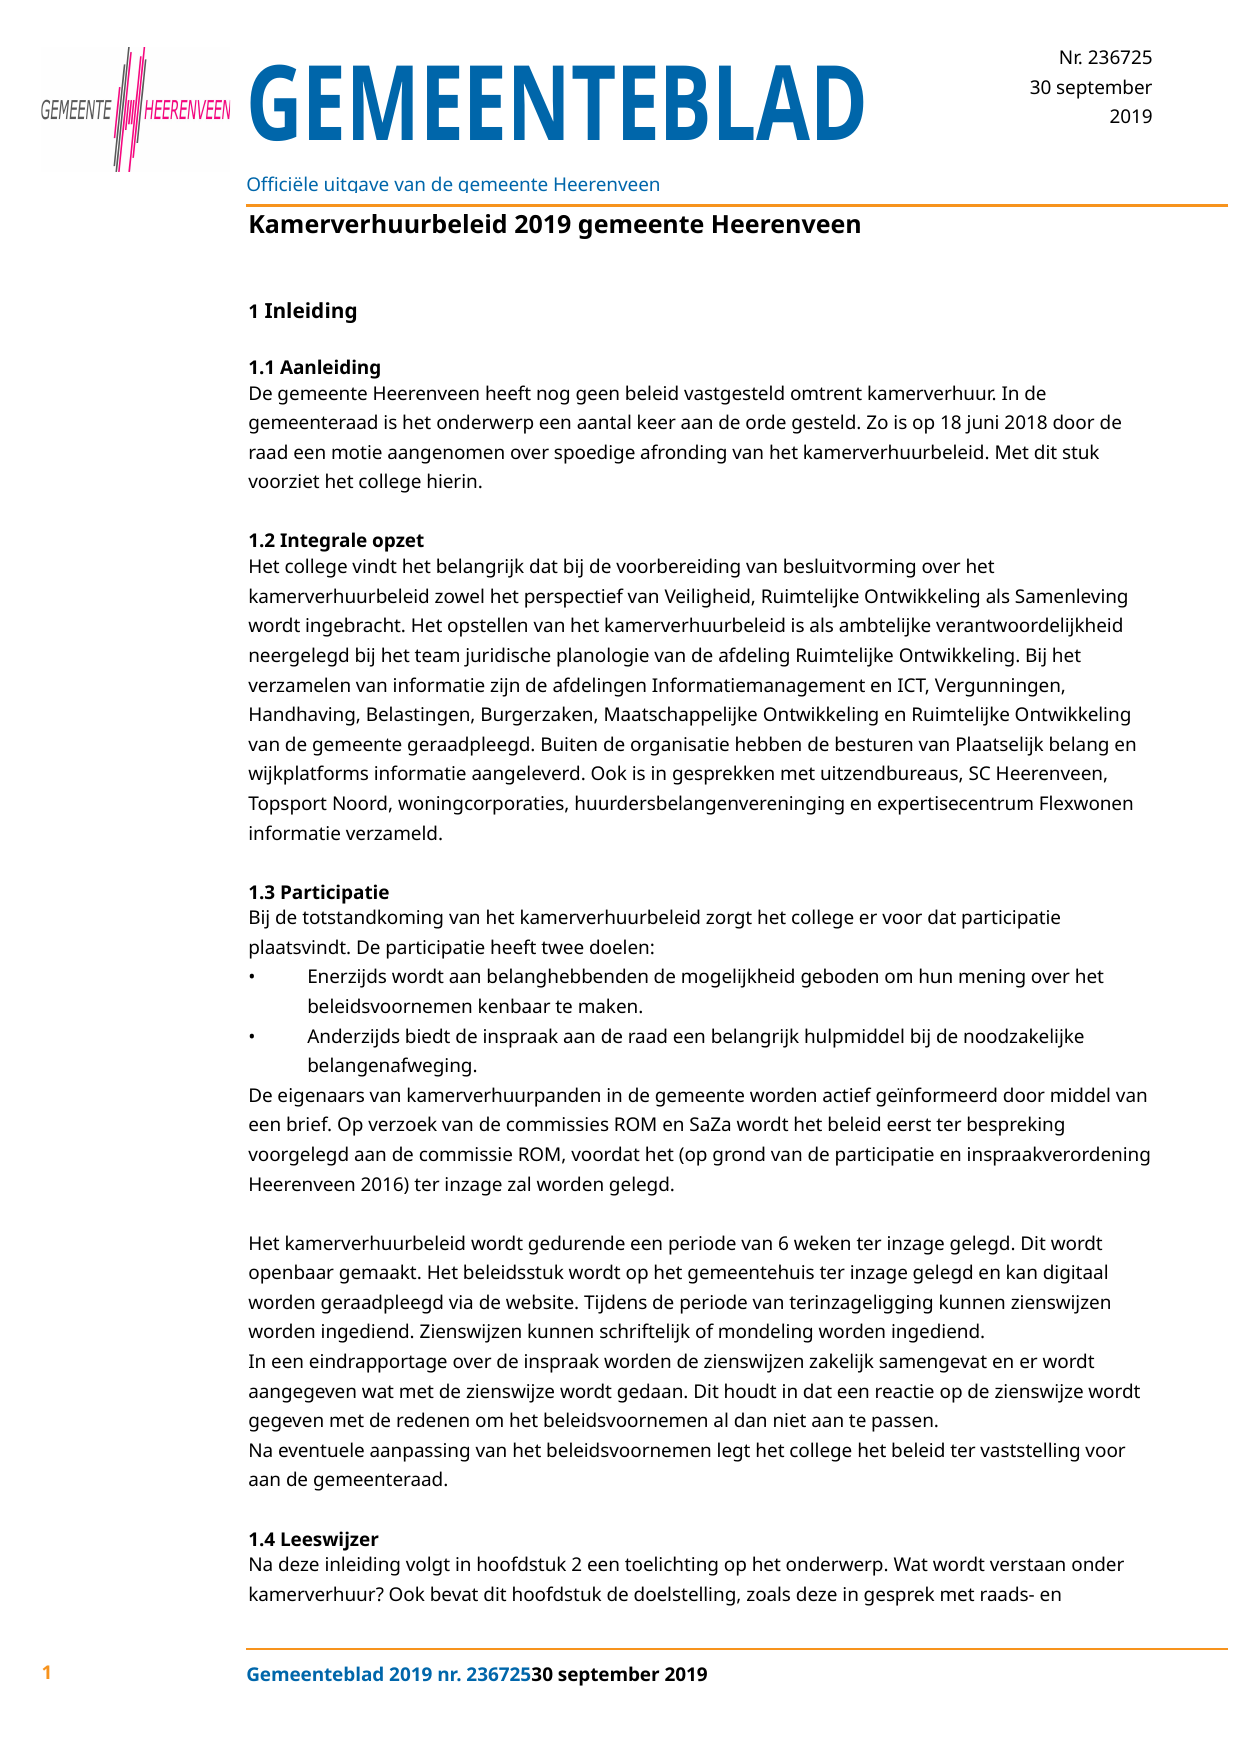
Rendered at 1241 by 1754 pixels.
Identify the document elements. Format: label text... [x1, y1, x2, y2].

list Enerzijds wordt aan belanghebbenden de mogelijkheid geboden om hun mening over het beleidsvoornemen kenbaar te maken. [248, 964, 1152, 1019]
text Het college vindt het belangrijk dat bij de voorbereiding van besluitvorming over het kamerverhuurbeleid zowel het perspectief van Veiligheid, Ruimtelijke Ontwikkeling als Samenleving wordt ingebracht. Het opstellen van het kamerverhuurbeleid is als ambtelijke verantwoordelijkheid neergelegd bij het team juridische planologie van de afdeling Ruimtelijke Ontwikkeling. Bij het verzamelen van informatie zijn de afdelingen Informatiemanagement en ICT, Vergunningen, Handhaving, Belastingen, Burgerzaken, Maatschappelijke Ontwikkeling en Ruimtelijke Ontwikkeling van de gemeente geraadpleegd. Buiten de organisatie hebben de besturen van Plaatselijk belang en wijkplatforms informatie aangeleverd. Ook is in gesprekken met uitzendbureaus, SC Heerenveen, Topsport Noord, woningcorporaties, huurdersbelangenvereninging en expertisecentrum Flexwonen informatie verzameld. [248, 553, 1152, 845]
text Na eventuele aanpassing van het beleidsvoornemen legt het college het beleid ter vaststelling voor aan de gemeenteraad. [248, 1437, 1152, 1492]
text Bij de totstandkoming van het kamerverhuurbeleid zorgt het college er voor dat participatie plaatsvindt. De participatie heeft twee doelen: [248, 904, 1152, 960]
text 1 Inleiding [248, 296, 1152, 324]
text 1.2 Integrale opzet [248, 528, 1152, 553]
text In een eindrapportage over de inspraak worden de zienswijzen zakelijk samengevat en er wordt aangegeven wat met de zienswijze wordt gedaan. Dit houdt in dat een reactie op de zienswijze wordt gegeven met de redenen om het beleidsvoornemen al dan niet aan te passen. [248, 1348, 1152, 1433]
text 1.3 Participatie [248, 879, 1152, 904]
text 1.4 Leeswijzer [248, 1526, 1152, 1552]
picture [41, 47, 231, 172]
list Anderzijds biedt de inspraak aan de raad een belangrijk hulpmiddel bij de noodzakelijke belangenafweging. [248, 1023, 1152, 1078]
text De gemeente Heerenveen heeft nog geen beleid vastgesteld omtrent kamerverhuur. In de gemeenteraad is het onderwerp een aantal keer aan de orde gesteld. Zo is op 18 juni 2018 door de raad een motie aangenomen over spoedige afronding van het kamerverhuurbeleid. Met dit stuk voorziet het college hierin. [248, 380, 1152, 494]
text De eigenaars van kamerverhuurpanden in de gemeente worden actief geïnformeerd door middel van een brief. Op verzoek van de commissies ROM en SaZa wordt het beleid eerst ter bespreking voorgelegd aan de commissie ROM, voordat het (op grond van de participatie en inspraakverordening Heerenveen 2016) ter inzage zal worden gelegd. [248, 1082, 1152, 1197]
text Kamerverhuurbeleid 2019 gemeente Heerenveen [248, 207, 1152, 241]
text 1.1 Aanleiding [248, 354, 1152, 380]
text Het kamerverhuurbeleid wordt gedurende een periode van 6 weken ter inzage gelegd. Dit wordt openbaar gemaakt. Het beleidsstuk wordt op het gemeentehuis ter inzage gelegd en kan digitaal worden geraadpleegd via de website. Tijdens de periode van terinzageligging kunnen zienswijzen worden ingediend. Zienswijzen kunnen schriftelijk of mondeling worden ingediend. [248, 1230, 1152, 1344]
text Na deze inleiding volgt in hoofdstuk 2 een toelichting op het onderwerp. Wat wordt verstaan onder kamerverhuur? Ook bevat dit hoofdstuk de doelstelling, zoals deze in gesprek met raads- en [248, 1552, 1152, 1607]
